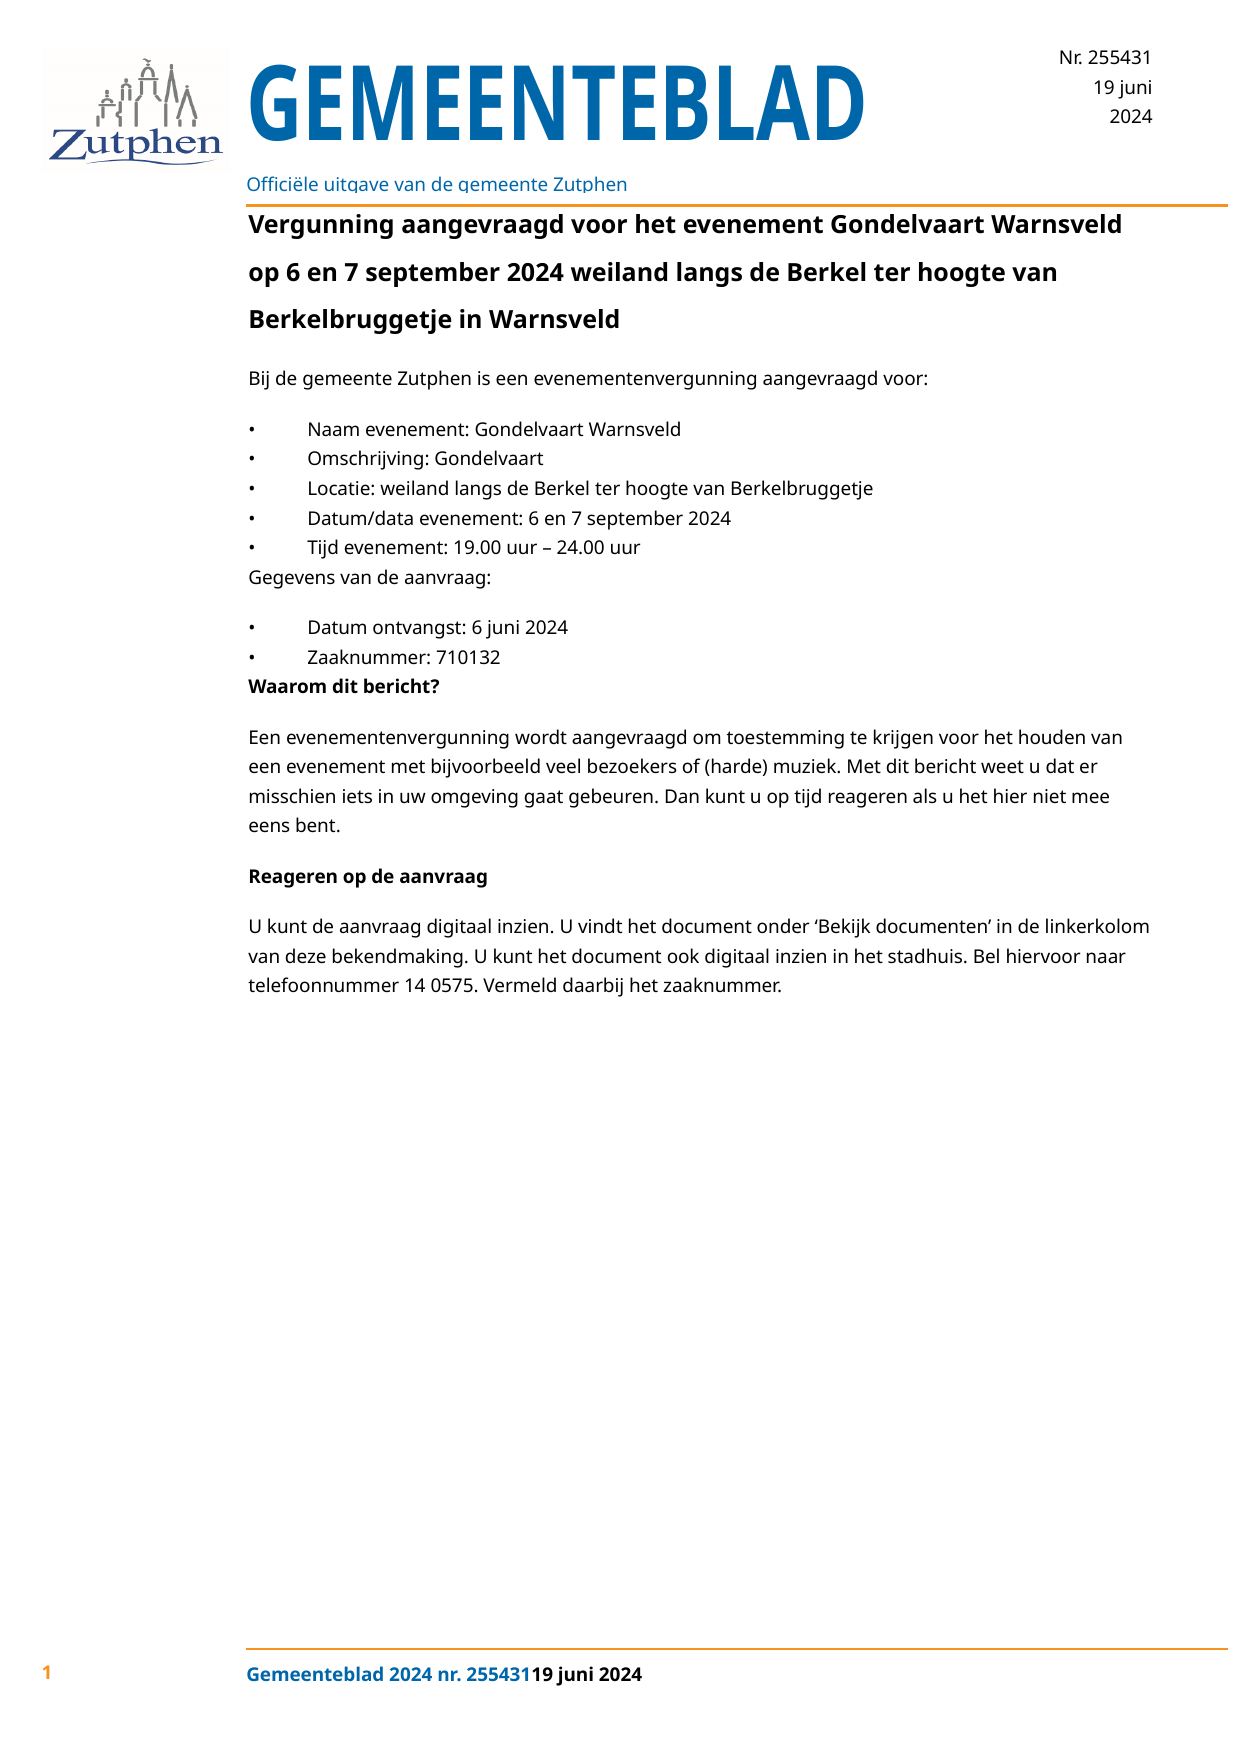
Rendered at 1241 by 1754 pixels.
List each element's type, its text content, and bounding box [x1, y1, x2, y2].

text Reageren op de aanvraag [248, 863, 1152, 889]
text Waarom dit bericht? [248, 673, 1152, 699]
text Een evenementenvergunning wordt aangevraagd om toestemming te krijgen voor het houden van een evenement met bijvoorbeeld veel bezoekers of (harde) muziek. Met dit bericht weet u dat er misschien iets in uw omgeving gaat gebeuren. Dan kunt u op tijd reageren als u het hier niet mee eens bent. [248, 724, 1152, 838]
list Tijd evenement: 19.00 uur – 24.00 uur [248, 534, 1152, 560]
list Zaaknummer: 710132 [248, 644, 1152, 669]
text Vergunning aangevraagd voor het evenement Gondelvaart Warnsveld op 6 en 7 september 2024 weiland langs de Berkel ter hoogte van Berkelbruggetje in Warnsveld [248, 207, 1152, 336]
text U kunt de aanvraag digitaal inzien. U vindt het document onder ‘Bekijk documenten’ in de linkerkolom van deze bekendmaking. U kunt het document ook digitaal inzien in het stadhuis. Bel hiervoor naar telefoonnummer 14 0575. Vermeld daarbij het zaaknummer. [248, 913, 1152, 998]
text Bij de gemeente Zutphen is een evenementenvergunning aangevraagd voor: [248, 366, 1152, 391]
picture [41, 47, 231, 172]
list Datum/data evenement: 6 en 7 september 2024 [248, 505, 1152, 530]
list Omschrijving: Gondelvaart [248, 446, 1152, 471]
list Naam evenement: Gondelvaart Warnsveld [248, 416, 1152, 442]
list Locatie: weiland langs de Berkel ter hoogte van Berkelbruggetje [248, 475, 1152, 501]
list Datum ontvangst: 6 juni 2024 [248, 614, 1152, 640]
text Gegevens van de aanvraag: [248, 564, 1152, 589]
